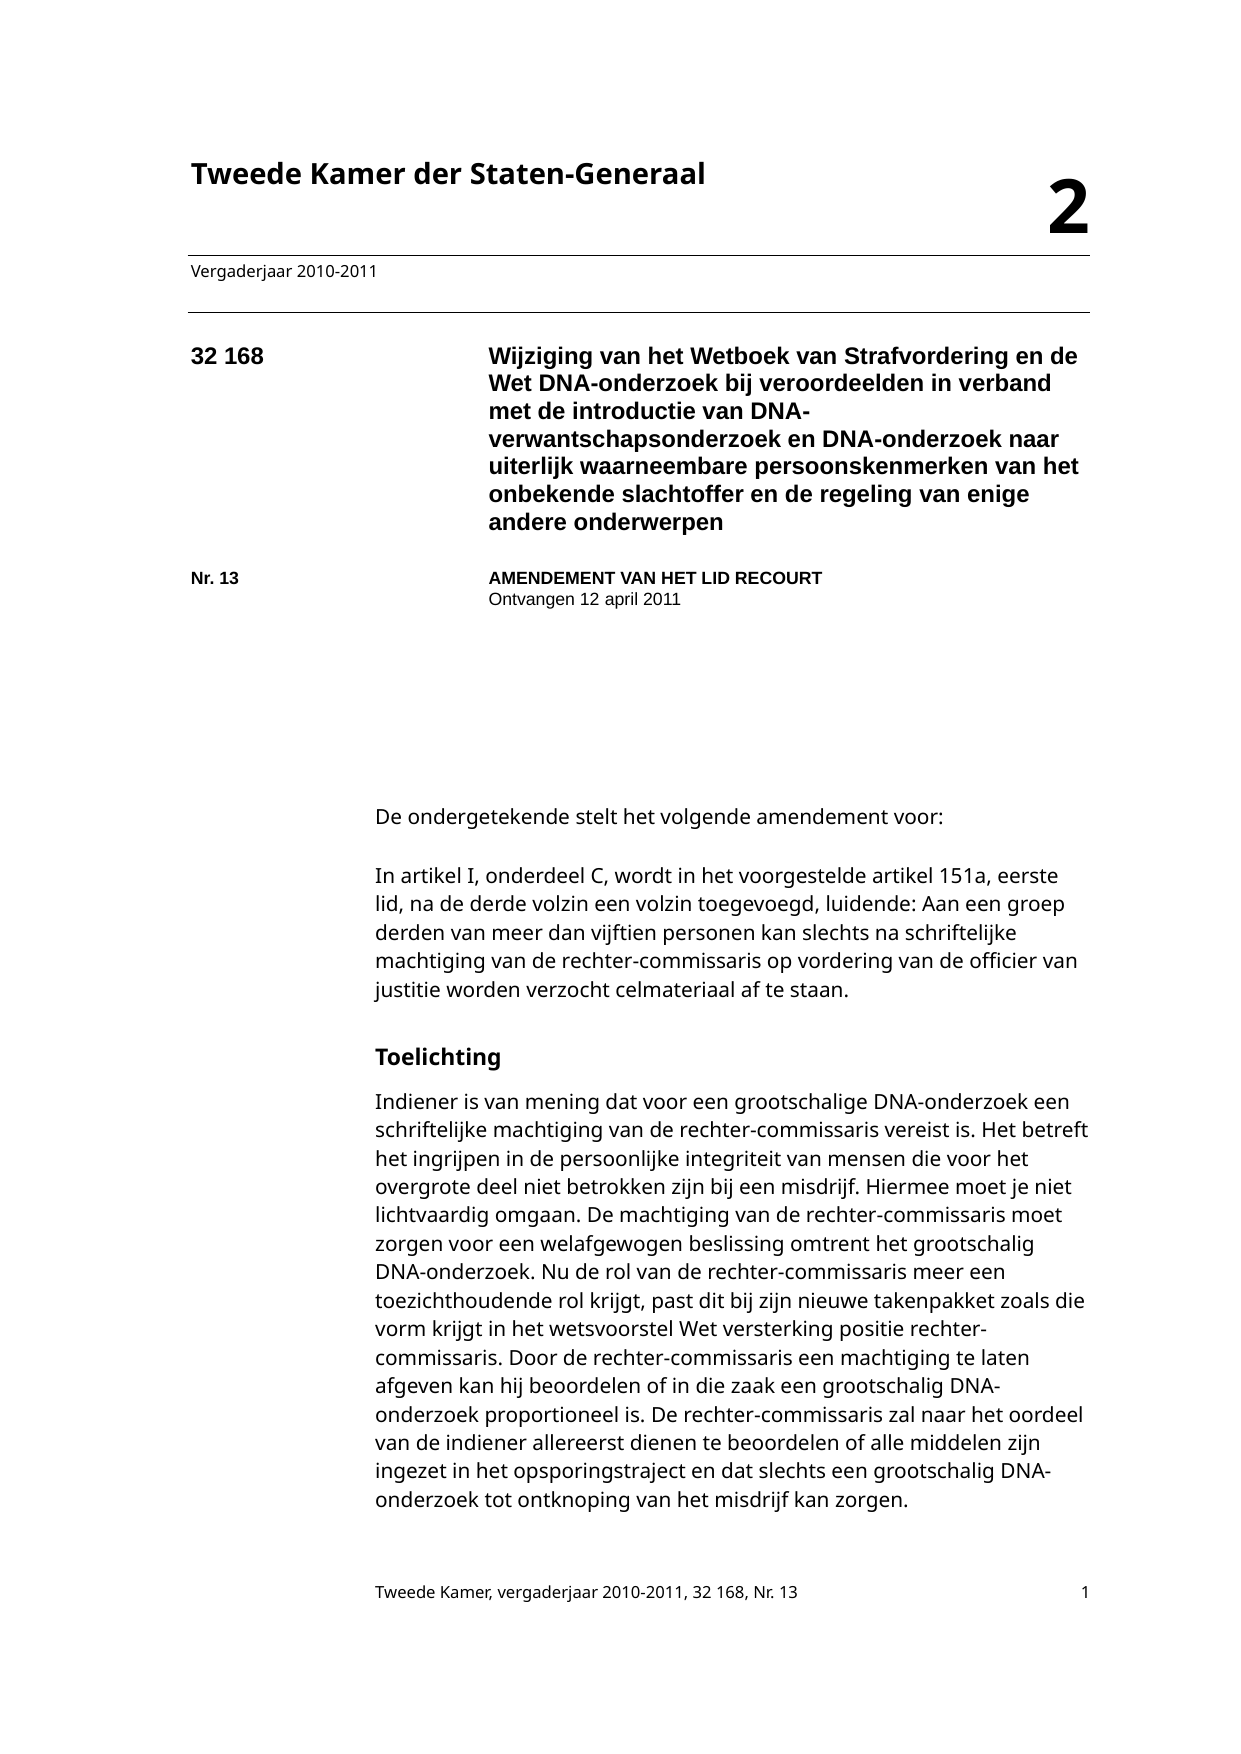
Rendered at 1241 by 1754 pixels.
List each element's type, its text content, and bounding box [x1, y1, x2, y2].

text In artikel I, onderdeel C, wordt in het voorgestelde artikel 151a, eerste lid, na de derde volzin een volzin toegevoegd, luidende: Aan een groep derden van meer dan vijftien personen kan slechts na schriftelijke machtiging van de rechter-commissaris op vordering van de officier van justitie worden verzocht celmateriaal af te staan. [375, 861, 1090, 1003]
text Indiener is van mening dat voor een grootschalige DNA-onderzoek een schriftelijke machtiging van de rechter-commissaris vereist is. Het betreft het ingrijpen in de persoonlijke integriteit van mensen die voor het overgrote deel niet betrokken zijn bij een misdrijf. Hiermee moet je niet lichtvaardig omgaan. De machtiging van de rechter-commissaris moet zorgen voor een welafgewogen beslissing omtrent het grootschalig DNA-onderzoek. Nu de rol van de rechter-commissaris meer een toezichthoudende rol krijgt, past dit bij zijn nieuwe takenpakket zoals die vorm krijgt in het wetsvoorstel Wet versterking positie rechter-commissaris. Door de rechter-commissaris een machtiging te laten afgeven kan hij beoordelen of in die zaak een grootschalig DNA-onderzoek proportioneel is. De rechter-commissaris zal naar het oordeel van de indiener allereerst dienen te beoordelen of alle middelen zijn ingezet in het opsporingstraject en dat slechts een grootschalig DNA-onderzoek tot ontknoping van het misdrijf kan zorgen. [375, 1087, 1090, 1513]
table_cell 32 168 [188, 339, 485, 565]
table_cell [188, 313, 485, 339]
table_header Tweede Kamer der Staten-Generaal [188, 150, 909, 255]
table_header 2 [910, 150, 1090, 255]
table_cell Vergaderjaar 2010-2011 [188, 256, 485, 312]
text De ondergetekende stelt het volgende amendement voor: [375, 802, 1090, 831]
table_cell [485, 313, 1090, 339]
table_cell [485, 256, 1090, 312]
table_cell AMENDEMENT VAN HET LID RECOURT Ontvangen 12 april 2011 [485, 565, 1090, 684]
table_cell Wijziging van het Wetboek van Strafvordering en de Wet DNA-onderzoek bij veroordeelden in verband met de introductie van DNA-verwantschapsonderzoek en DNA-onderzoek naar uiterlijk waarneembare persoonskenmerken van het onbekende slachtoffer en de regeling van enige andere onderwerpen [485, 339, 1090, 565]
table_cell Nr. 13 [188, 565, 485, 684]
subtitle Toelichting [375, 1041, 1090, 1072]
